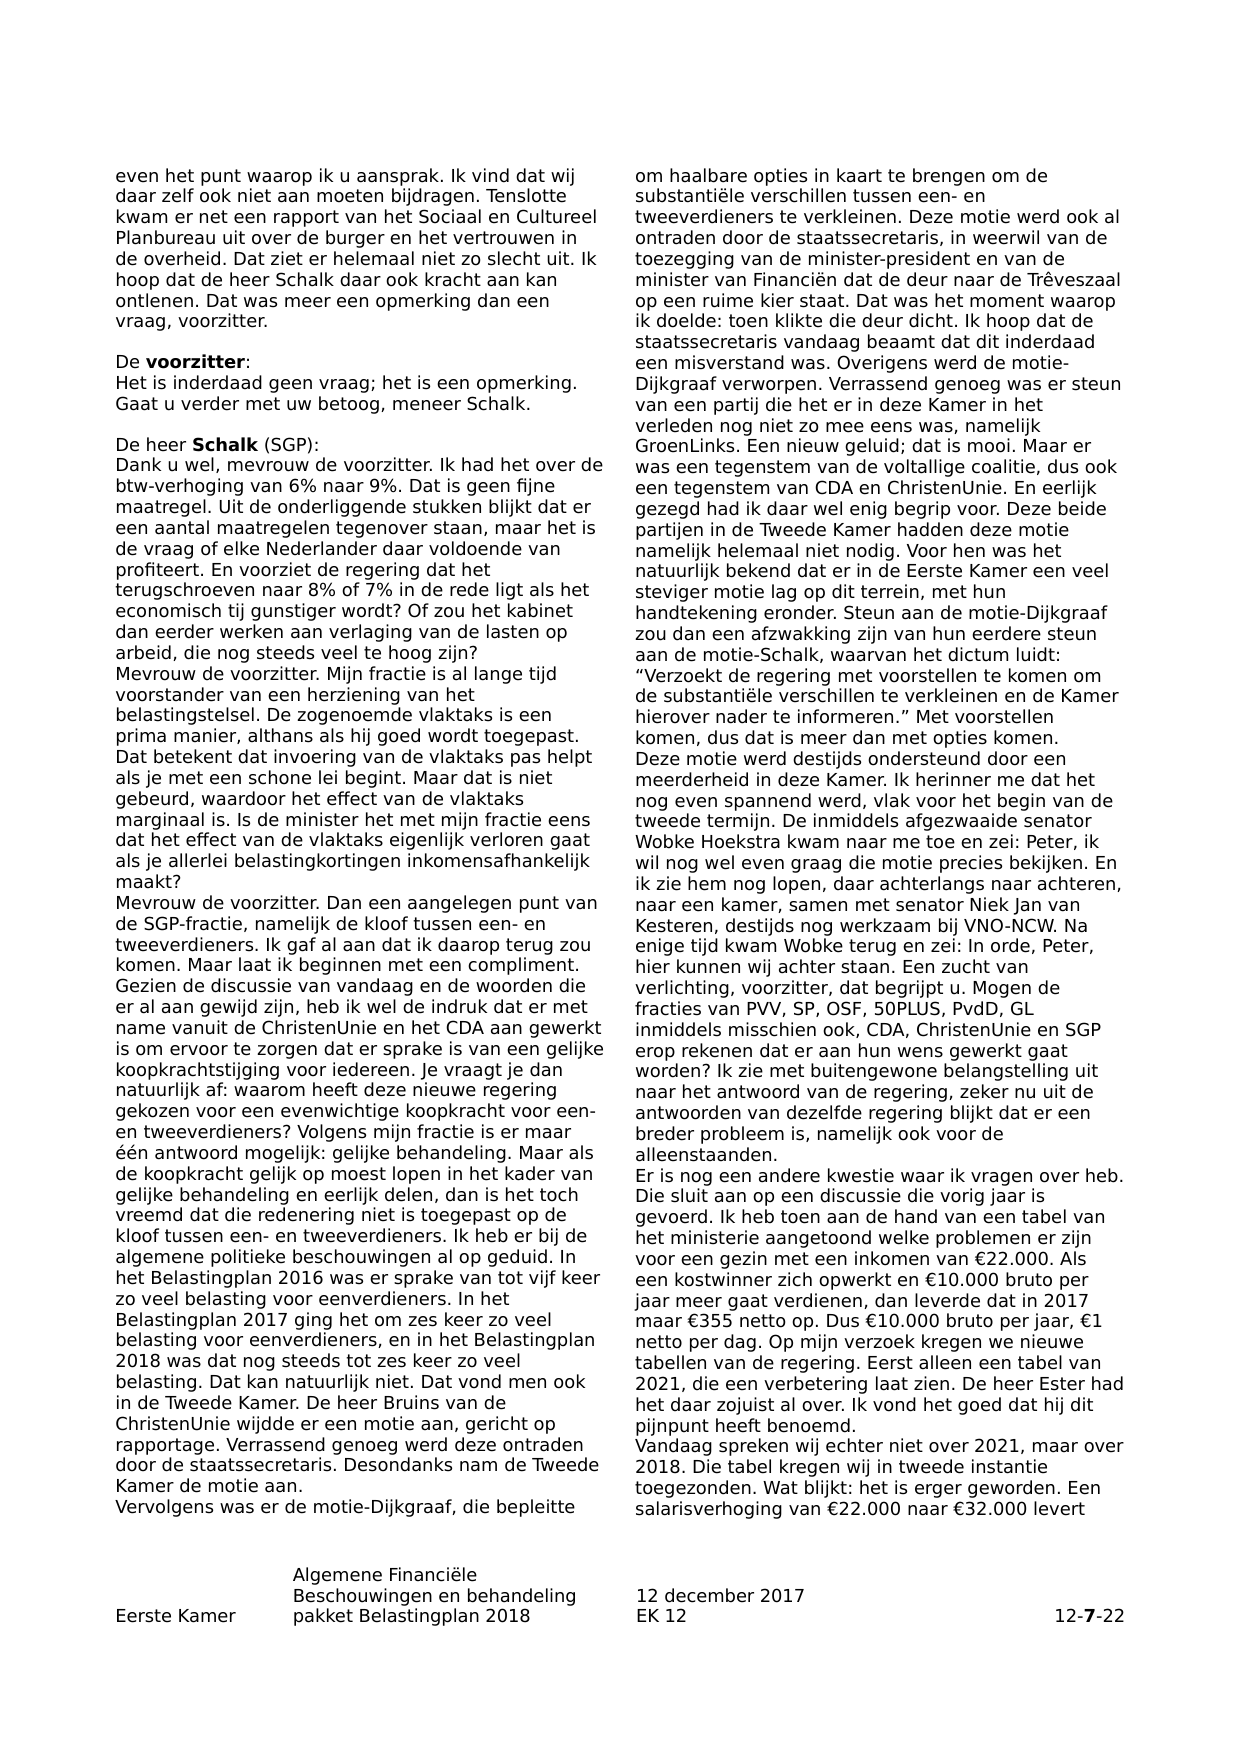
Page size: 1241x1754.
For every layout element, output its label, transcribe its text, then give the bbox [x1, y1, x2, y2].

text Het is inderdaad geen vraag; het is een opmerking. Gaat u verder met uw betoog, meneer Schalk. [115, 373, 605, 414]
text Mevrouw de voorzitter. Mijn fractie is al lange tijd voorstander van een herziening van het belastingstelsel. De zogenoemde vlaktaks is een prima manier, althans als hij goed wordt toegepast. Dat betekent dat invoering van de vlaktaks pas helpt als je met een schone lei begint. Maar dat is niet gebeurd, waardoor het effect van de vlaktaks marginaal is. Is de minister het met mijn fractie eens dat het effect van de vlaktaks eigenlijk verloren gaat als je allerlei belastingkortingen inkomensafhankelijk maakt? [115, 663, 605, 893]
text om haalbare opties in kaart te brengen om de substantiële verschillen tussen een- en tweeverdieners te verkleinen. Deze motie werd ook al ontraden door de staatssecretaris, in weerwil van de toezegging van de minister-president en van de minister van Financiën dat de deur naar de Trêveszaal op een ruime kier staat. Dat was het moment waarop ik doelde: toen klikte die deur dicht. Ik hoop dat de staatssecretaris vandaag beaamt dat dit inderdaad een misverstand was. Overigens werd de motie-Dijkgraaf verworpen. Verrassend genoeg was er steun van een partij die het er in deze Kamer in het verleden nog niet zo mee eens was, namelijk GroenLinks. Een nieuw geluid; dat is mooi. Maar er was een tegenstem van de voltallige coalitie, dus ook een tegenstem van CDA en ChristenUnie. En eerlijk gezegd had ik daar wel enig begrip voor. Deze beide partijen in de Tweede Kamer hadden deze motie namelijk helemaal niet nodig. Voor hen was het natuurlijk bekend dat er in de Eerste Kamer een veel steviger motie lag op dit terrein, met hun handtekening eronder. Steun aan de motie-Dijkgraaf zou dan een afzwakking zijn van hun eerdere steun aan de motie-Schalk, waarvan het dictum luidt: “Verzoekt de regering met voorstellen te komen om de substantiële verschillen te verkleinen en de Kamer hierover nader te informeren.” Met voorstellen komen, dus dat is meer dan met opties komen. [635, 165, 1125, 749]
text Vandaag spreken wij echter niet over 2021, maar over 2018. Die tabel kregen wij in tweede instantie toegezonden. Wat blijkt: het is erger geworden. Een salarisverhoging van €22.000 naar €32.000 levert [635, 1436, 1125, 1519]
text Dank u wel, mevrouw de voorzitter. Ik had het over de btw-verhoging van 6% naar 9%. Dat is geen fijne maatregel. Uit de onderliggende stukken blijkt dat er een aantal maatregelen tegenover staan, maar het is de vraag of elke Nederlander daar voldoende van profiteert. En voorziet de regering dat het terugschroeven naar 8% of 7% in de rede ligt als het economisch tij gunstiger wordt? Of zou het kabinet dan eerder werken aan verlaging van de lasten op arbeid, die nog steeds veel te hoog zijn? [115, 455, 605, 663]
text Deze motie werd destijds ondersteund door een meerderheid in deze Kamer. Ik herinner me dat het nog even spannend werd, vlak voor het begin van de tweede termijn. De inmiddels afgezwaaide senator Wobke Hoekstra kwam naar me toe en zei: Peter, ik wil nog wel even graag die motie precies bekijken. En ik zie hem nog lopen, daar achterlangs naar achteren, naar een kamer, samen met senator Niek Jan van Kesteren, destijds nog werkzaam bij VNO-NCW. Na enige tijd kwam Wobke terug en zei: In orde, Peter, hier kunnen wij achter staan. Een zucht van verlichting, voorzitter, dat begrijpt u. Mogen de fracties van PVV, SP, OSF, 50PLUS, PvdD, GL inmiddels misschien ook, CDA, ChristenUnie en SGP erop rekenen dat er aan hun wens gewerkt gaat worden? Ik zie met buitengewone belangstelling uit naar het antwoord van de regering, zeker nu uit de antwoorden van dezelfde regering blijkt dat er een breder probleem is, namelijk ook voor de alleenstaanden. [635, 749, 1125, 1165]
text Vervolgens was er de motie-Dijkgraaf, die bepleitte [115, 1497, 605, 1518]
text even het punt waarop ik u aansprak. Ik vind dat wij daar zelf ook niet aan moeten bijdragen. Tenslotte kwam er net een rapport van het Sociaal en Cultureel Planbureau uit over de burger en het vertrouwen in de overheid. Dat ziet er helemaal niet zo slecht uit. Ik hoop dat de heer Schalk daar ook kracht aan kan ontlenen. Dat was meer een opmerking dan een vraag, voorzitter. [115, 165, 605, 332]
text Mevrouw de voorzitter. Dan een aangelegen punt van de SGP-fractie, namelijk de kloof tussen een- en tweeverdieners. Ik gaf al aan dat ik daarop terug zou komen. Maar laat ik beginnen met een compliment. Gezien de discussie van vandaag en de woorden die er al aan gewijd zijn, heb ik wel de indruk dat er met name vanuit de ChristenUnie en het CDA aan gewerkt is om ervoor te zorgen dat er sprake is van een gelijke koopkrachtstijging voor iedereen. Je vraagt je dan natuurlijk af: waarom heeft deze nieuwe regering gekozen voor een evenwichtige koopkracht voor een- en tweeverdieners? Volgens mijn fractie is er maar één antwoord mogelijk: gelijke behandeling. Maar als de koopkracht gelijk op moest lopen in het kader van gelijke behandeling en eerlijk delen, dan is het toch vreemd dat die redenering niet is toegepast op de kloof tussen een- en tweeverdieners. Ik heb er bij de algemene politieke beschouwingen al op geduid. In het Belastingplan 2016 was er sprake van tot vijf keer zo veel belasting voor eenverdieners. In het Belastingplan 2017 ging het om zes keer zo veel belasting voor eenverdieners, en in het Belastingplan 2018 was dat nog steeds tot zes keer zo veel belasting. Dat kan natuurlijk niet. Dat vond men ook in de Tweede Kamer. De heer Bruins van de ChristenUnie wijdde er een motie aan, gericht op rapportage. Verrassend genoeg werd deze ontraden door de staatssecretaris. Desondanks nam de Tweede Kamer de motie aan. [115, 893, 605, 1497]
text De voorzitter: [115, 352, 605, 373]
text De heer Schalk (SGP): [115, 434, 605, 455]
text Er is nog een andere kwestie waar ik vragen over heb. Die sluit aan op een discussie die vorig jaar is gevoerd. Ik heb toen aan de hand van een tabel van het ministerie aangetoond welke problemen er zijn voor een gezin met een inkomen van €22.000. Als een kostwinner zich opwerkt en €10.000 bruto per jaar meer gaat verdienen, dan leverde dat in 2017 maar €355 netto op. Dus €10.000 bruto per jaar, €1 netto per dag. Op mijn verzoek kregen we nieuwe tabellen van de regering. Eerst alleen een tabel van 2021, die een verbetering laat zien. De heer Ester had het daar zojuist al over. Ik vond het goed dat hij dit pijnpunt heeft benoemd. [635, 1165, 1125, 1436]
